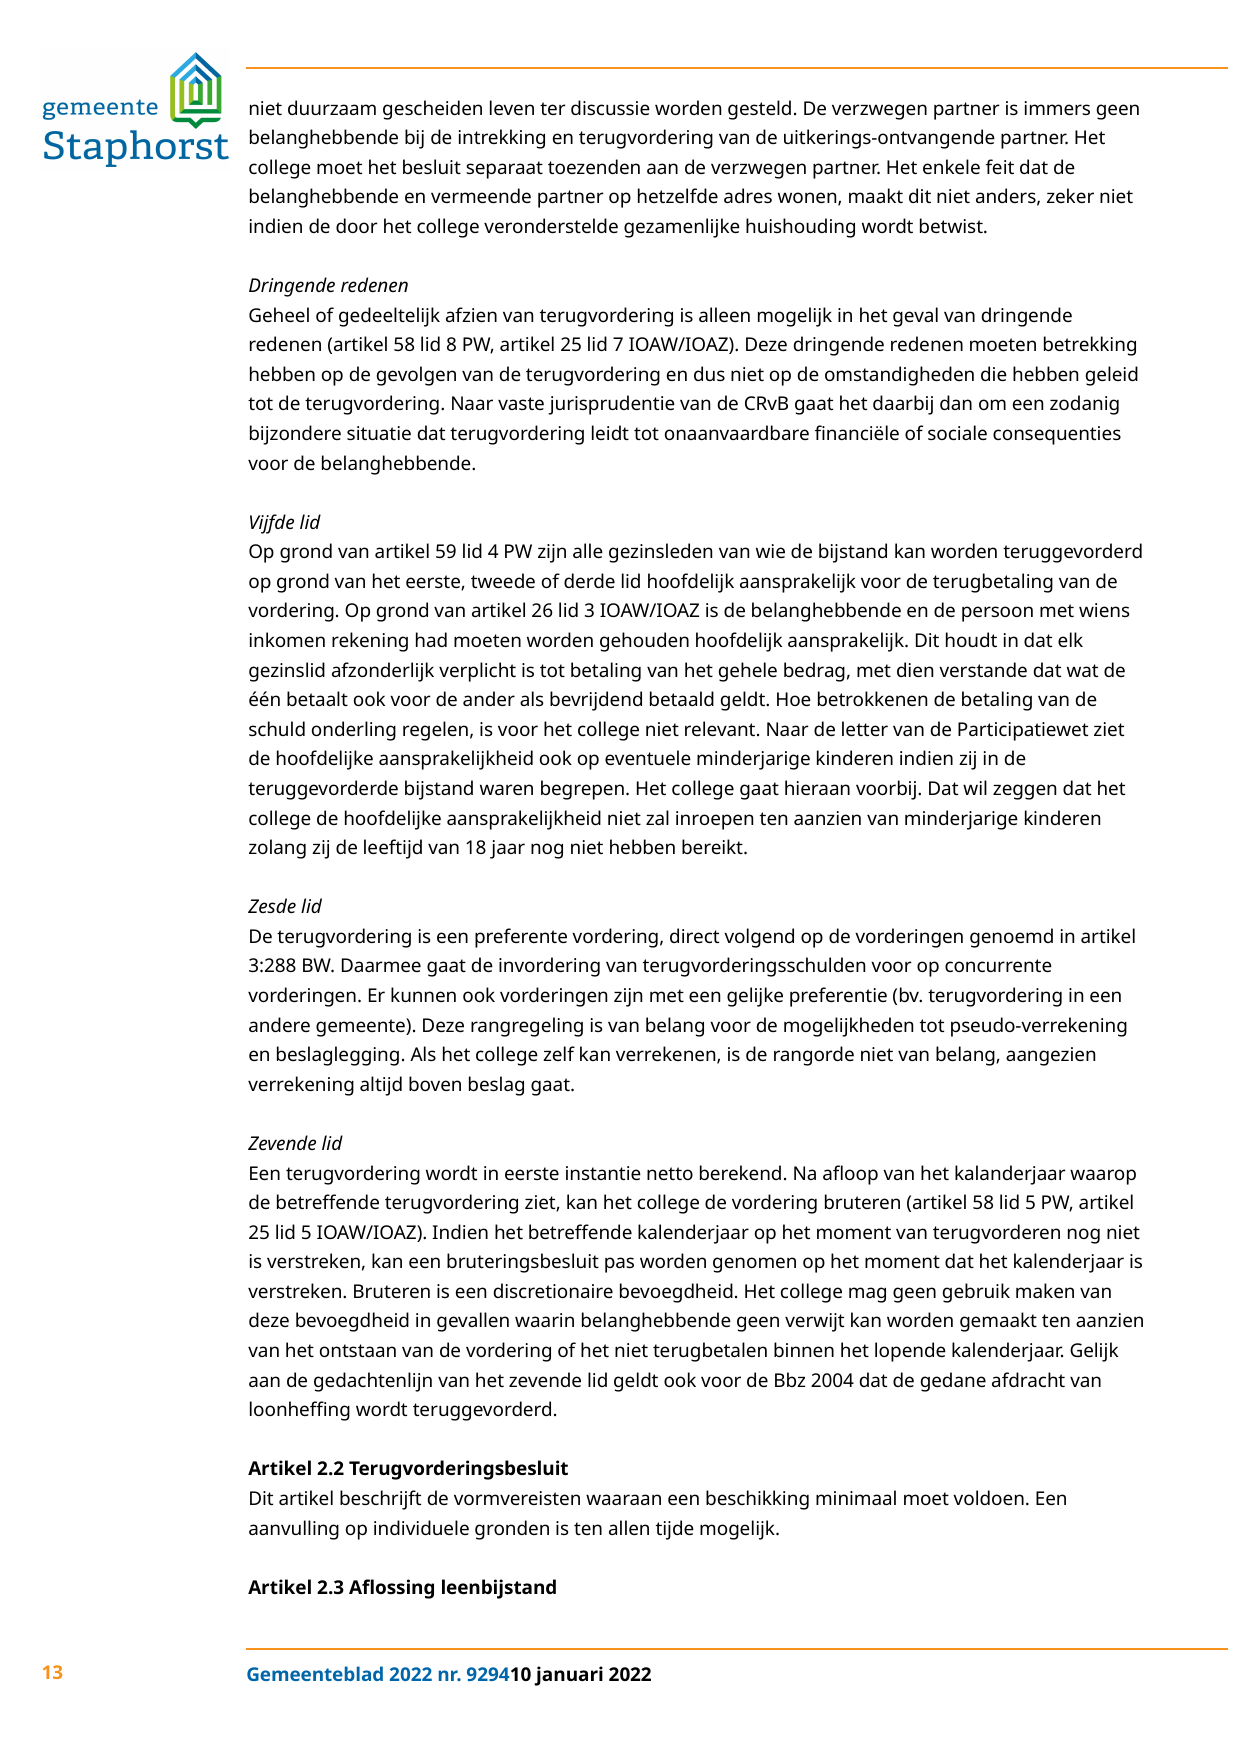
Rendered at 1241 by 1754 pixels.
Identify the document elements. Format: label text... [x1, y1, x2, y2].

text Vijfde lid [248, 509, 1152, 535]
text niet duurzaam gescheiden leven ter discussie worden gesteld. De verzwegen partner is immers geen belanghebbende bij de intrekking en terugvordering van de uitkerings-ontvangende partner. Het college moet het besluit separaat toezenden aan de verzwegen partner. Het enkele feit dat de belanghebbende en vermeende partner op hetzelfde adres wonen, maakt dit niet anders, zeker niet indien de door het college veronderstelde gezamenlijke huishouding wordt betwist. [248, 95, 1152, 239]
text Zevende lid [248, 1130, 1152, 1156]
text Op grond van artikel 59 lid 4 PW zijn alle gezinsleden van wie de bijstand kan worden teruggevorderd op grond van het eerste, tweede of derde lid hoofdelijk aansprakelijk voor de terugbetaling van de vordering. Op grond van artikel 26 lid 3 IOAW/IOAZ is de belanghebbende en de persoon met wiens inkomen rekening had moeten worden gehouden hoofdelijk aansprakelijk. Dit houdt in dat elk gezinslid afzonderlijk verplicht is tot betaling van het gehele bedrag, met dien verstande dat wat de één betaalt ook voor de ander als bevrijdend betaald geldt. Hoe betrokkenen de betaling van de schuld onderling regelen, is voor het college niet relevant. Naar de letter van de Participatiewet ziet de hoofdelijke aansprakelijkheid ook op eventuele minderjarige kinderen indien zij in de teruggevorderde bijstand waren begrepen. Het college gaat hieraan voorbij. Dat wil zeggen dat het college de hoofdelijke aansprakelijkheid niet zal inroepen ten aanzien van minderjarige kinderen zolang zij de leeftijd van 18 jaar nog niet hebben bereikt. [248, 538, 1152, 860]
text De terugvordering is een preferente vordering, direct volgend op de vorderingen genoemd in artikel 3:288 BW. Daarmee gaat de invordering van terugvorderingsschulden voor op concurrente vorderingen. Er kunnen ook vorderingen zijn met een gelijke preferentie (bv. terugvordering in een andere gemeente). Deze rangregeling is van belang voor de mogelijkheden tot pseudo-verrekening en beslaglegging. Als het college zelf kan verrekenen, is de rangorde niet van belang, aangezien verrekening altijd boven beslag gaat. [248, 923, 1152, 1097]
text Een terugvordering wordt in eerste instantie netto berekend. Na afloop van het kalanderjaar waarop de betreffende terugvordering ziet, kan het college de vordering bruteren (artikel 58 lid 5 PW, artikel 25 lid 5 IOAW/IOAZ). Indien het betreffende kalenderjaar op het moment van terugvorderen nog niet is verstreken, kan een bruteringsbesluit pas worden genomen op het moment dat het kalenderjaar is verstreken. Bruteren is een discretionaire bevoegdheid. Het college mag geen gebruik maken van deze bevoegdheid in gevallen waarin belanghebbende geen verwijt kan worden gemaakt ten aanzien van het ontstaan van de vordering of het niet terugbetalen binnen het lopende kalenderjaar. Gelijk aan de gedachtenlijn van het zevende lid geldt ook voor de Bbz 2004 dat de gedane afdracht van loonheffing wordt teruggevorderd. [248, 1160, 1152, 1422]
text Geheel of gedeeltelijk afzien van terugvordering is alleen mogelijk in het geval van dringende redenen (artikel 58 lid 8 PW, artikel 25 lid 7 IOAW/IOAZ). Deze dringende redenen moeten betrekking hebben op de gevolgen van de terugvordering en dus niet op de omstandigheden die hebben geleid tot de terugvordering. Naar vaste jurisprudentie van de CRvB gaat het daarbij dan om een zodanig bijzondere situatie dat terugvordering leidt tot onaanvaardbare financiële of sociale consequenties voor de belanghebbende. [248, 302, 1152, 476]
text Dit artikel beschrijft de vormvereisten waaraan een beschikking minimaal moet voldoen. Een aanvulling op individuele gronden is ten allen tijde mogelijk. [248, 1485, 1152, 1541]
text Artikel 2.2 Terugvorderingsbesluit [248, 1456, 1152, 1481]
text Zesde lid [248, 893, 1152, 919]
text Dringende redenen [248, 272, 1152, 298]
picture [41, 47, 231, 172]
text Artikel 2.3 Aflossing leenbijstand [248, 1574, 1152, 1600]
